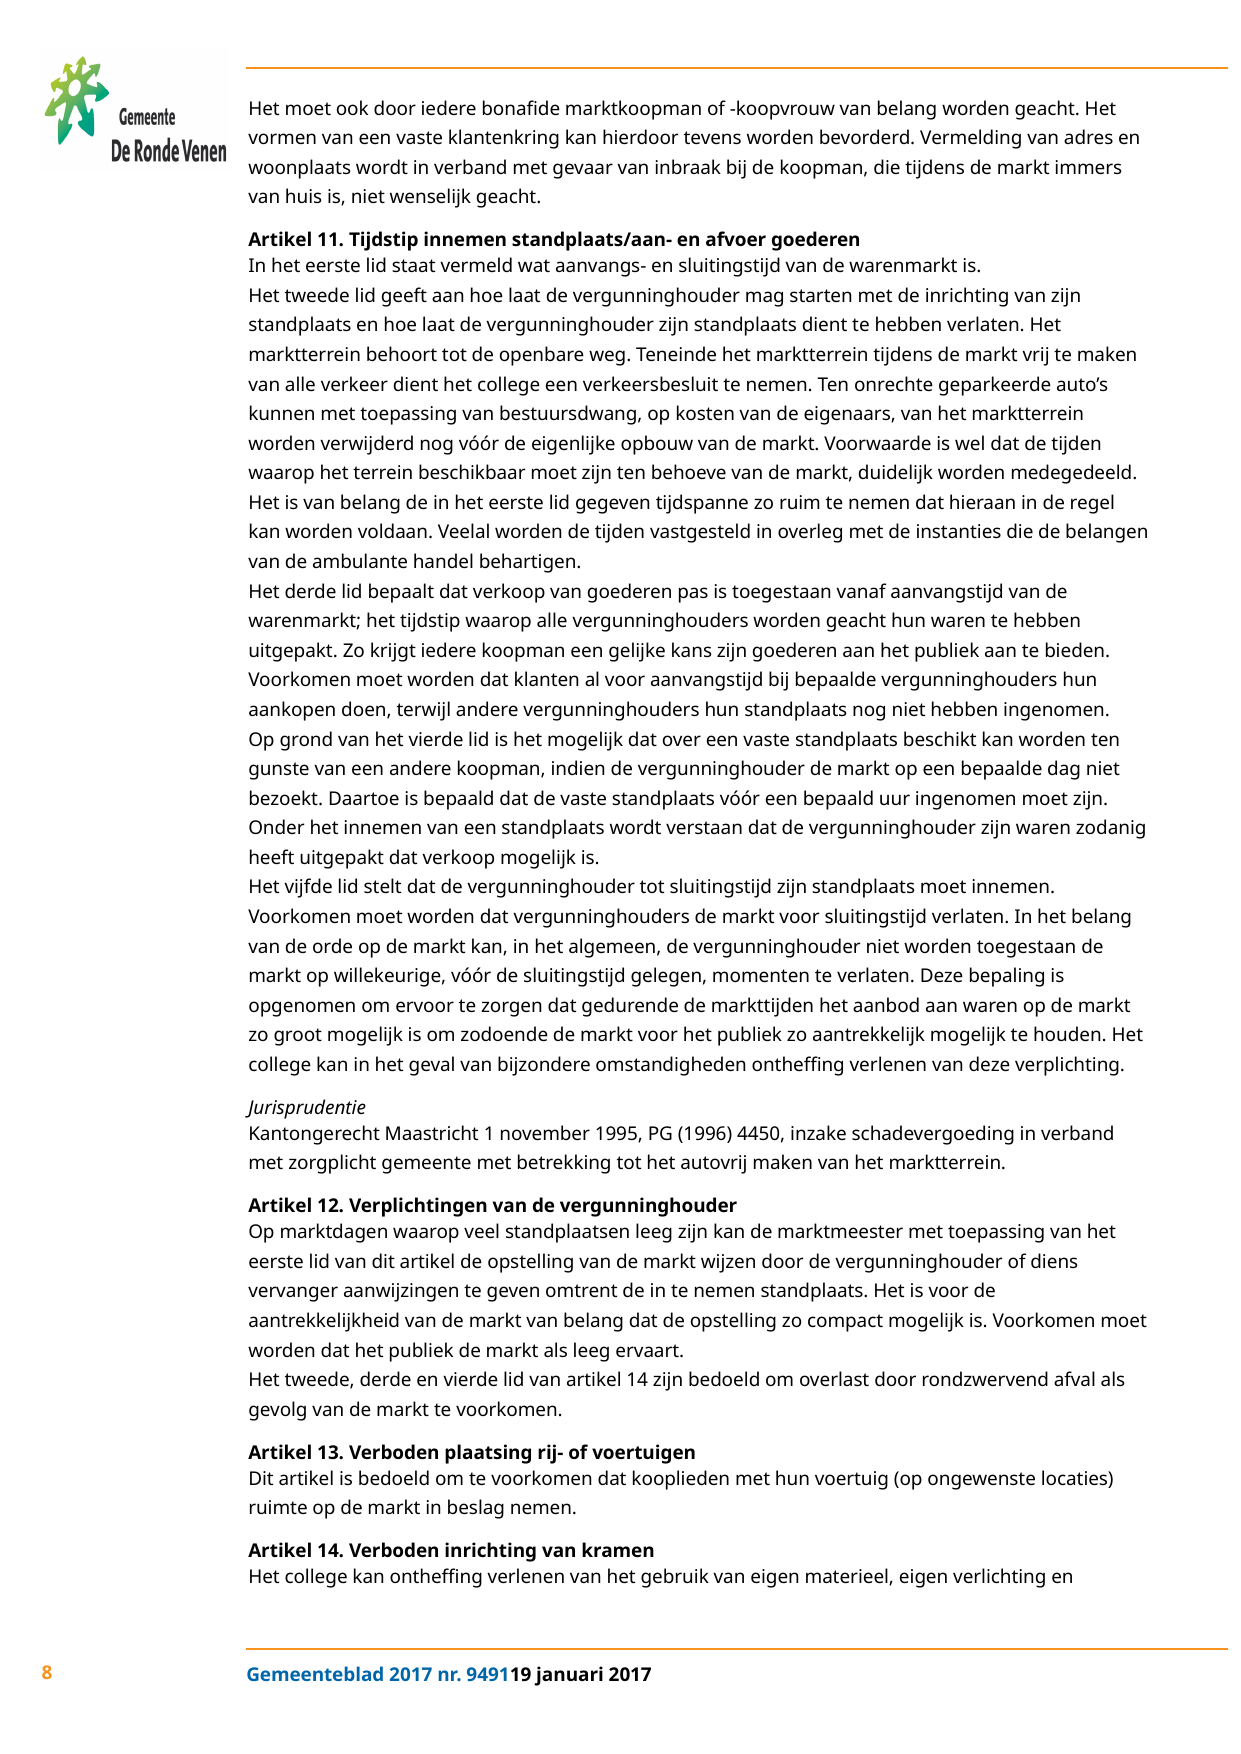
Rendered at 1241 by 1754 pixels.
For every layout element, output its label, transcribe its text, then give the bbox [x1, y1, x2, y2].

text Het moet ook door iedere bonafide marktkoopman of -koopvrouw van belang worden geacht. Het vormen van een vaste klantenkring kan hierdoor tevens worden bevorderd. Vermelding van adres en woonplaats wordt in verband met gevaar van inbraak bij de koopman, die tijdens de markt immers van huis is, niet wenselijk geacht. [248, 95, 1152, 209]
text Op marktdagen waarop veel standplaatsen leeg zijn kan de marktmeester met toepassing van het eerste lid van dit artikel de opstelling van de markt wijzen door de vergunninghouder of diens vervanger aanwijzingen te geven omtrent de in te nemen standplaats. Het is voor de aantrekkelijkheid van de markt van belang dat de opstelling zo compact mogelijk is. Voorkomen moet worden dat het publiek de markt als leeg ervaart. [248, 1218, 1152, 1362]
text Artikel 13. Verboden plaatsing rij- of voertuigen [248, 1439, 1152, 1465]
text Kantongerecht Maastricht 1 november 1995, PG (1996) 4450, inzake schadevergoeding in verband met zorgplicht gemeente met betrekking tot het autovrij maken van het marktterrein. [248, 1120, 1152, 1175]
text Het tweede, derde en vierde lid van artikel 14 zijn bedoeld om overlast door rondzwervend afval als gevolg van de markt te voorkomen. [248, 1366, 1152, 1422]
text Jurisprudentie [248, 1094, 1152, 1120]
text Artikel 14. Verboden inrichting van kramen [248, 1537, 1152, 1563]
text Het tweede lid geeft aan hoe laat de vergunninghouder mag starten met de inrichting van zijn standplaats en hoe laat de vergunninghouder zijn standplaats dient te hebben verlaten. Het marktterrein behoort tot de openbare weg. Teneinde het marktterrein tijdens de markt vrij te maken van alle verkeer dient het college een verkeersbesluit te nemen. Ten onrechte geparkeerde auto’s kunnen met toepassing van bestuursdwang, op kosten van de eigenaars, van het marktterrein worden verwijderd nog vóór de eigenlijke opbouw van de markt. Voorwaarde is wel dat de tijden waarop het terrein beschikbaar moet zijn ten behoeve van de markt, duidelijk worden medegedeeld. Het is van belang de in het eerste lid gegeven tijdspanne zo ruim te nemen dat hieraan in de regel kan worden voldaan. Veelal worden de tijden vastgesteld in overleg met de instanties die de belangen van de ambulante handel behartigen. [248, 282, 1152, 574]
text Op grond van het vierde lid is het mogelijk dat over een vaste standplaats beschikt kan worden ten gunste van een andere koopman, indien de vergunninghouder de markt op een bepaalde dag niet bezoekt. Daartoe is bepaald dat de vaste standplaats vóór een bepaald uur ingenomen moet zijn. Onder het innemen van een standplaats wordt verstaan dat de vergunninghouder zijn waren zodanig heeft uitgepakt dat verkoop mogelijk is. [248, 726, 1152, 870]
text Artikel 11. Tijdstip innemen standplaats/aan- en afvoer goederen [248, 227, 1152, 252]
text Artikel 12. Verplichtingen van de vergunninghouder [248, 1193, 1152, 1218]
text Dit artikel is bedoeld om te voorkomen dat kooplieden met hun voertuig (op ongewenste locaties) ruimte op de markt in beslag nemen. [248, 1465, 1152, 1520]
picture [41, 47, 231, 172]
text Het vijfde lid stelt dat de vergunninghouder tot sluitingstijd zijn standplaats moet innemen. Voorkomen moet worden dat vergunninghouders de markt voor sluitingstijd verlaten. In het belang van de orde op de markt kan, in het algemeen, de vergunninghouder niet worden toegestaan de markt op willekeurige, vóór de sluitingstijd gelegen, momenten te verlaten. Deze bepaling is opgenomen om ervoor te zorgen dat gedurende de markttijden het aanbod aan waren op de markt zo groot mogelijk is om zodoende de markt voor het publiek zo aantrekkelijk mogelijk te houden. Het college kan in het geval van bijzondere omstandigheden ontheffing verlenen van deze verplichting. [248, 874, 1152, 1077]
text Het college kan ontheffing verlenen van het gebruik van eigen materieel, eigen verlichting en [248, 1563, 1152, 1589]
text Het derde lid bepaalt dat verkoop van goederen pas is toegestaan vanaf aanvangstijd van de warenmarkt; het tijdstip waarop alle vergunninghouders worden geacht hun waren te hebben uitgepakt. Zo krijgt iedere koopman een gelijke kans zijn goederen aan het publiek aan te bieden. Voorkomen moet worden dat klanten al voor aanvangstijd bij bepaalde vergunninghouders hun aankopen doen, terwijl andere vergunninghouders hun standplaats nog niet hebben ingenomen. [248, 578, 1152, 722]
text In het eerste lid staat vermeld wat aanvangs- en sluitingstijd van de warenmarkt is. [248, 252, 1152, 278]
